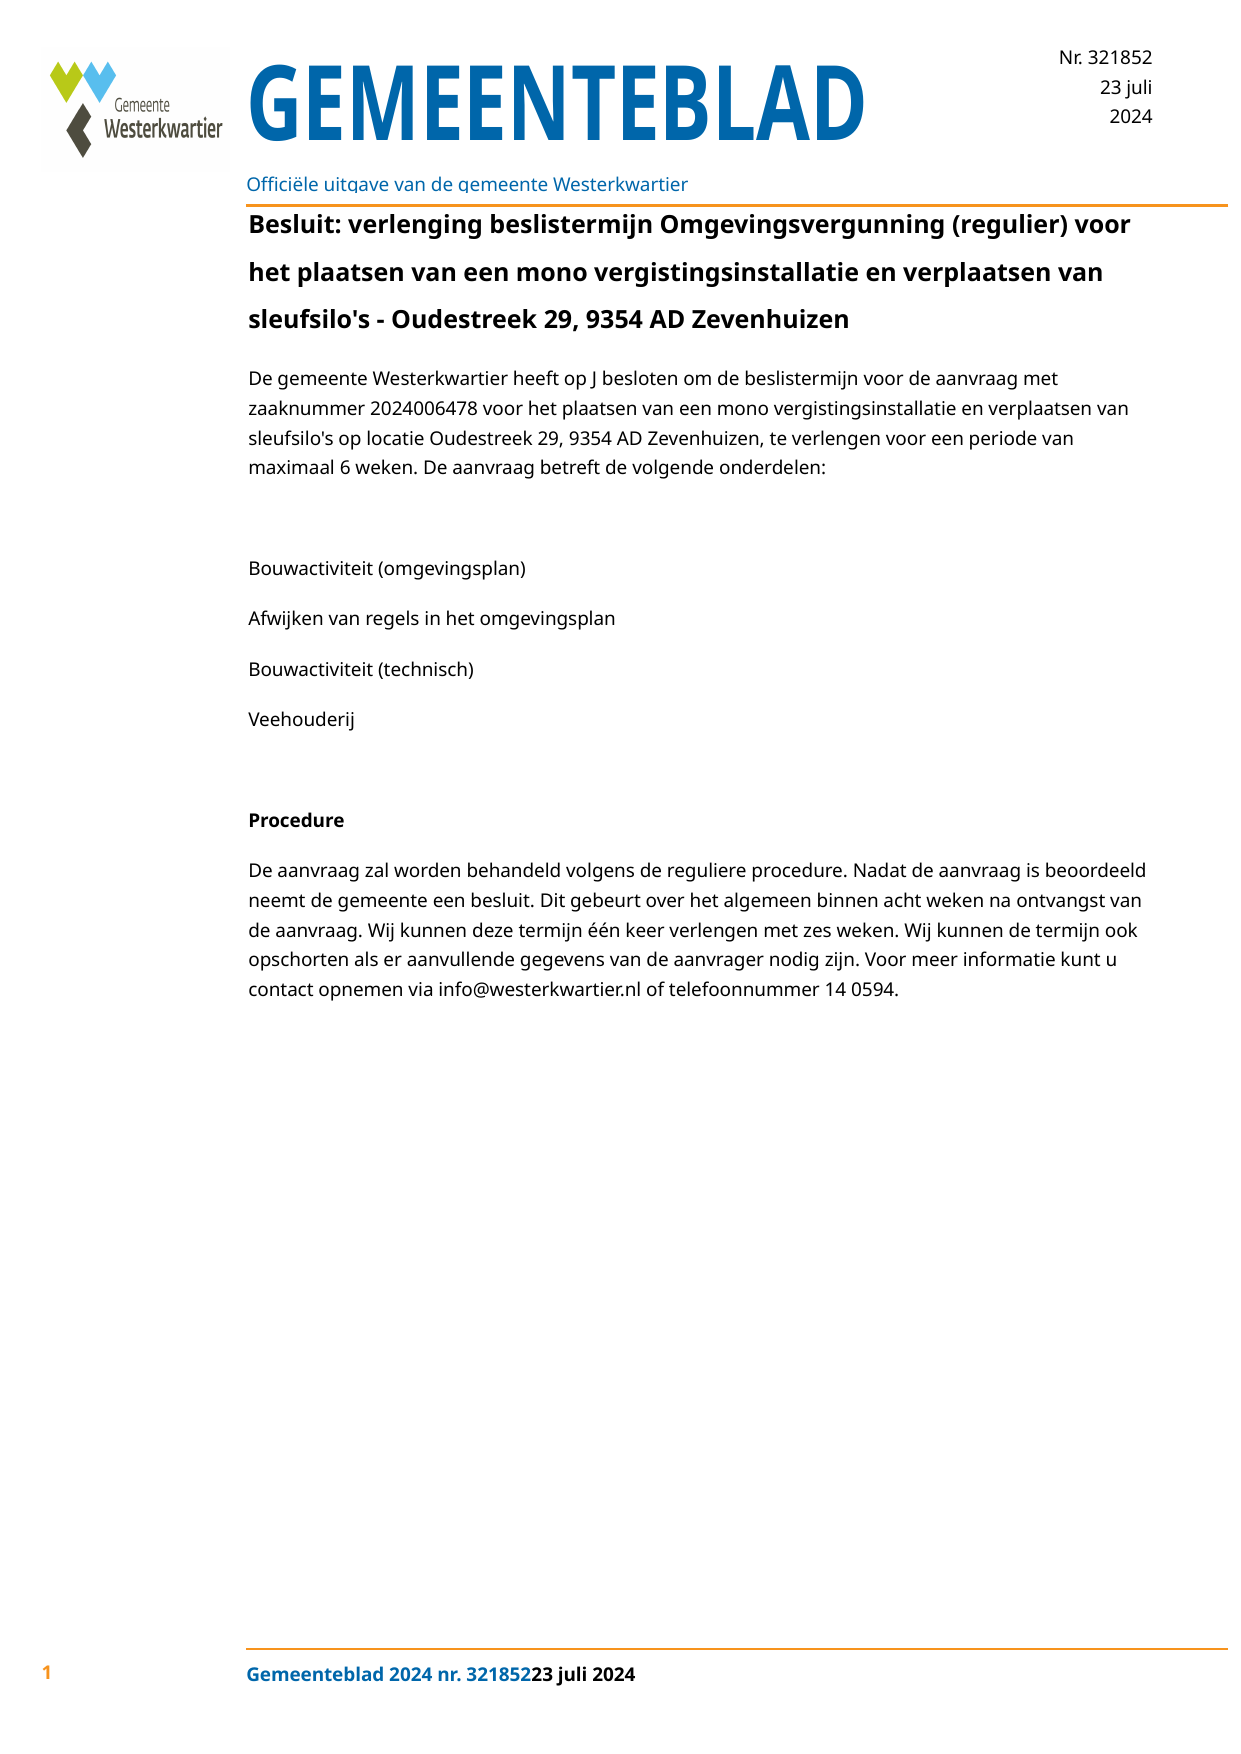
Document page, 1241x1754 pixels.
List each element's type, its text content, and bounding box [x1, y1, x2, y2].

text Besluit: verlenging beslistermijn Omgevingsvergunning (regulier) voor het plaatsen van een mono vergistingsinstallatie en verplaatsen van sleufsilo's - Oudestreek 29, 9354 AD Zevenhuizen [248, 207, 1152, 336]
text Afwijken van regels in het omgevingsplan [248, 606, 1152, 631]
text Procedure [248, 807, 1152, 833]
text De gemeente Westerkwartier heeft op J besloten om de beslistermijn voor de aanvraag met zaaknummer 2024006478 voor het plaatsen van een mono vergistingsinstallatie en verplaatsen van sleufsilo's op locatie Oudestreek 29, 9354 AD Zevenhuizen, te verlengen voor een periode van maximaal 6 weken. De aanvraag betreft de volgende onderdelen: [248, 366, 1152, 480]
text Bouwactiviteit (omgevingsplan) [248, 555, 1152, 581]
text Bouwactiviteit (technisch) [248, 656, 1152, 682]
picture [41, 47, 231, 172]
text De aanvraag zal worden behandeld volgens de reguliere procedure. Nadat de aanvraag is beoordeeld neemt de gemeente een besluit. Dit gebeurt over het algemeen binnen acht weken na ontvangst van de aanvraag. Wij kunnen deze termijn één keer verlengen met zes weken. Wij kunnen de termijn ook opschorten als er aanvullende gegevens van de aanvrager nodig zijn. Voor meer informatie kunt u contact opnemen via info@westerkwartier.nl of telefoonnummer 14 0594. [248, 858, 1152, 1002]
text Veehouderij [248, 706, 1152, 732]
